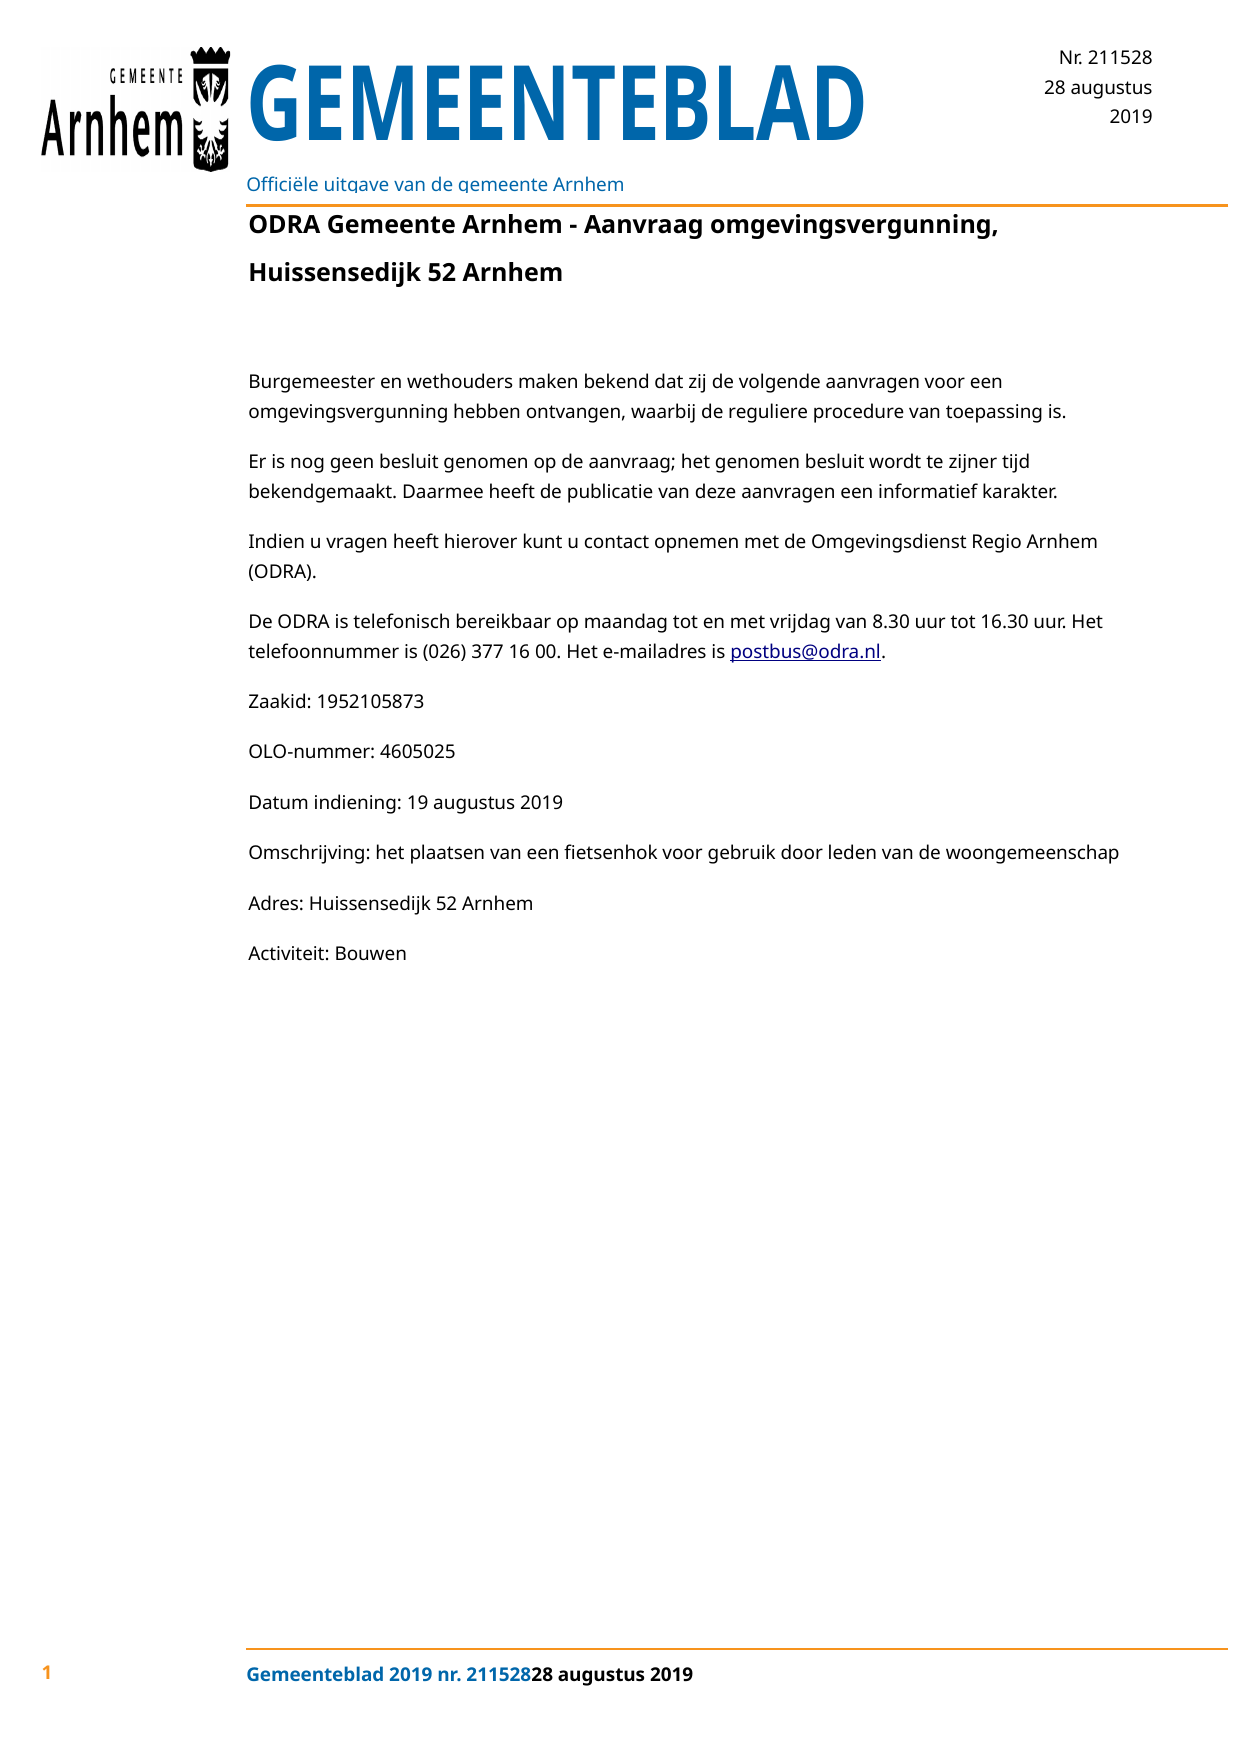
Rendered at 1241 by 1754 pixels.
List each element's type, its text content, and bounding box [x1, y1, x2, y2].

text Datum indiening: 19 augustus 2019 [248, 789, 1152, 815]
text Burgemeester en wethouders maken bekend dat zij de volgende aanvragen voor een omgevingsvergunning hebben ontvangen, waarbij de reguliere procedure van toepassing is. [248, 368, 1152, 424]
text Er is nog geen besluit genomen op de aanvraag; het genomen besluit wordt te zijner tijd bekendgemaakt. Daarmee heeft de publicatie van deze aanvragen een informatief karakter. [248, 448, 1152, 504]
text Activiteit: Bouwen [248, 940, 1152, 966]
text Indien u vragen heeft hierover kunt u contact opnemen met de Omgevingsdienst Regio Arnhem (ODRA). [248, 528, 1152, 584]
text ODRA Gemeente Arnhem - Aanvraag omgevingsvergunning, Huissensedijk 52 Arnhem [248, 207, 1152, 288]
text De ODRA is telefonisch bereikbaar op maandag tot en met vrijdag van 8.30 uur tot 16.30 uur. Het telefoonnummer is (026) 377 16 00. Het e-mailadres is postbus@odra.nl. [248, 608, 1152, 664]
text Omschrijving: het plaatsen van een fietsenhok voor gebruik door leden van de woongemeenschap [248, 839, 1152, 865]
text OLO-nummer: 4605025 [248, 739, 1152, 764]
text Adres: Huissensedijk 52 Arnhem [248, 890, 1152, 916]
text Zaakid: 1952105873 [248, 688, 1152, 714]
picture [41, 47, 231, 172]
